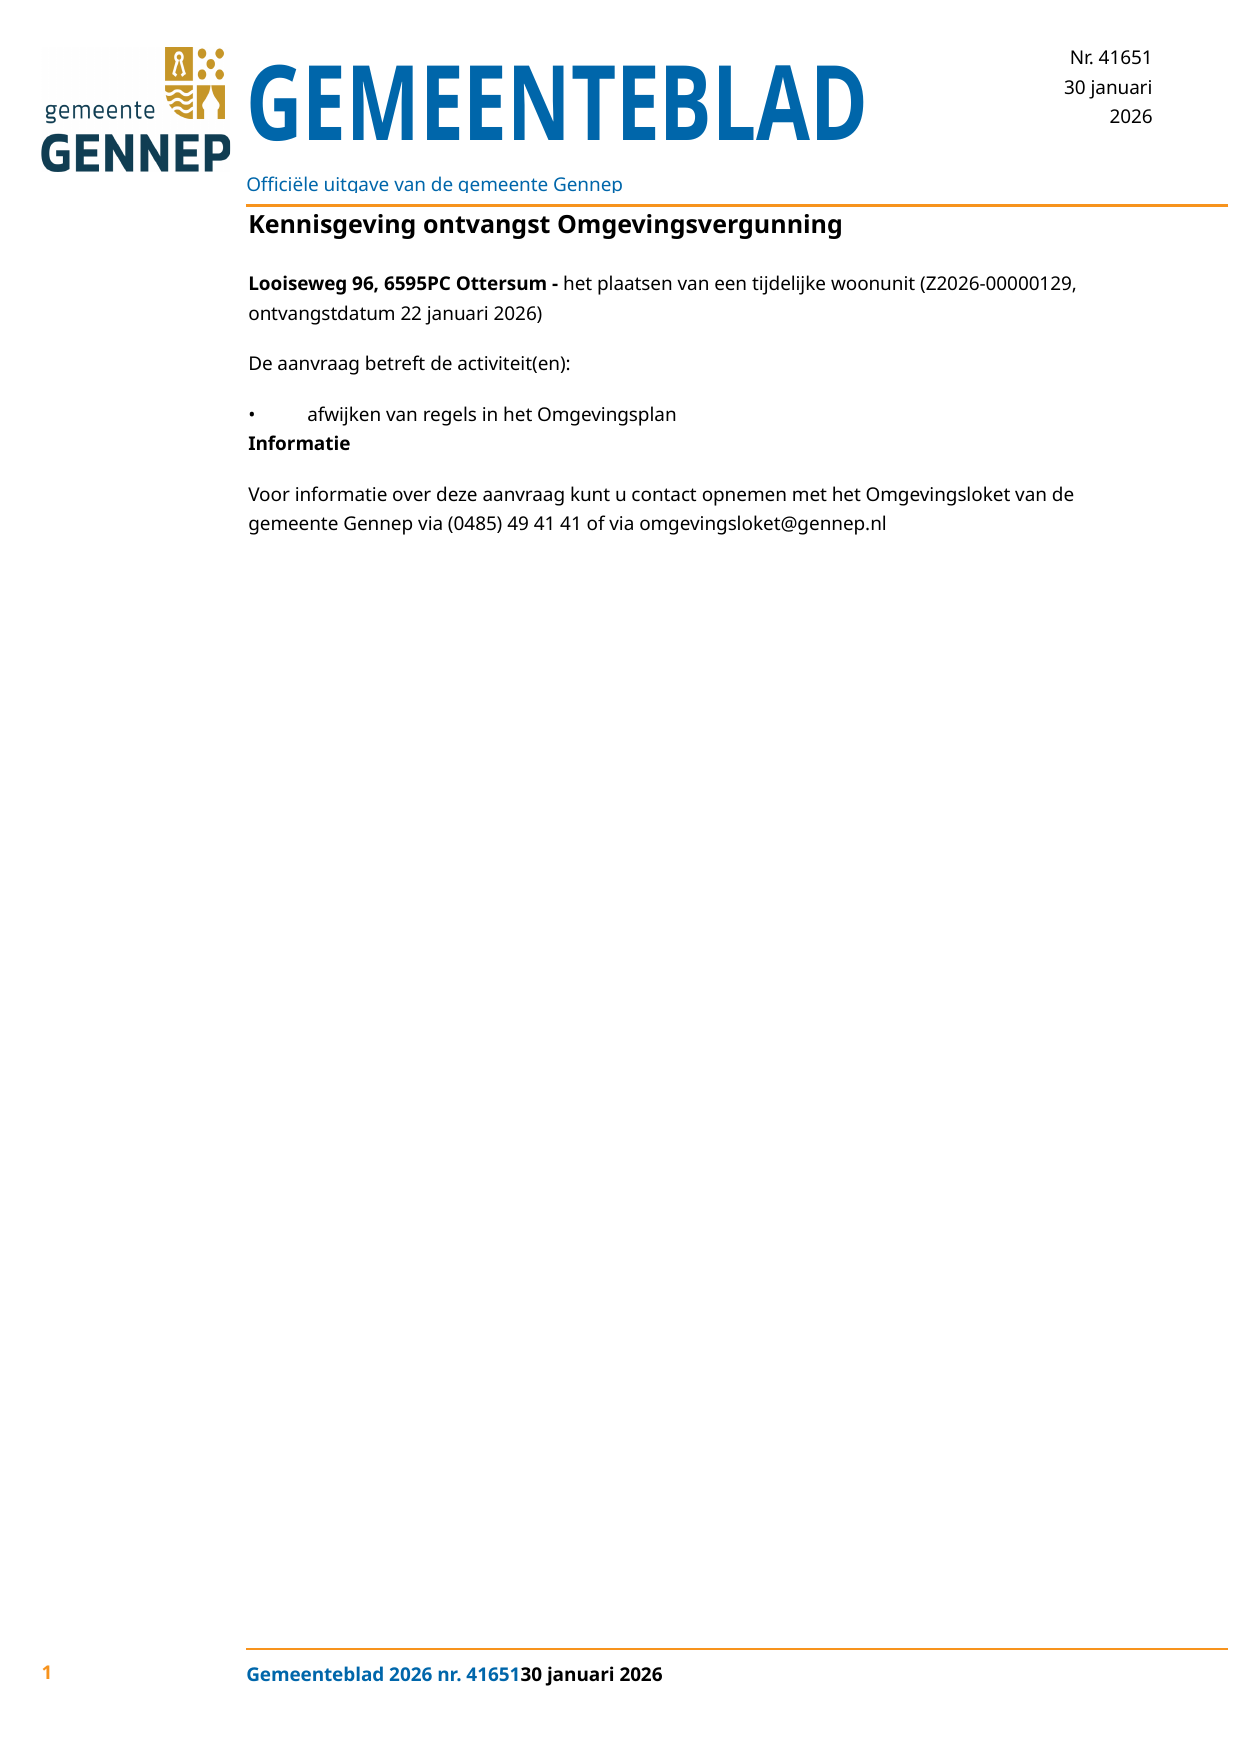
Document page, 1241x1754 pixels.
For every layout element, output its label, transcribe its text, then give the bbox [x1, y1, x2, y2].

picture [41, 47, 231, 172]
text Looiseweg 96, 6595PC Ottersum - het plaatsen van een tijdelijke woonunit (Z2026-00000129, ontvangstdatum 22 januari 2026) [248, 270, 1152, 326]
text Informatie [248, 430, 1152, 456]
text De aanvraag betreft de activiteit(en): [248, 350, 1152, 376]
text Voor informatie over deze aanvraag kunt u contact opnemen met het Omgevingsloket van de gemeente Gennep via (0485) 49 41 41 of via omgevingsloket@gennep.nl [248, 481, 1152, 536]
text Kennisgeving ontvangst Omgevingsvergunning [248, 207, 1152, 241]
list afwijken van regels in het Omgevingsplan [248, 401, 1152, 426]
